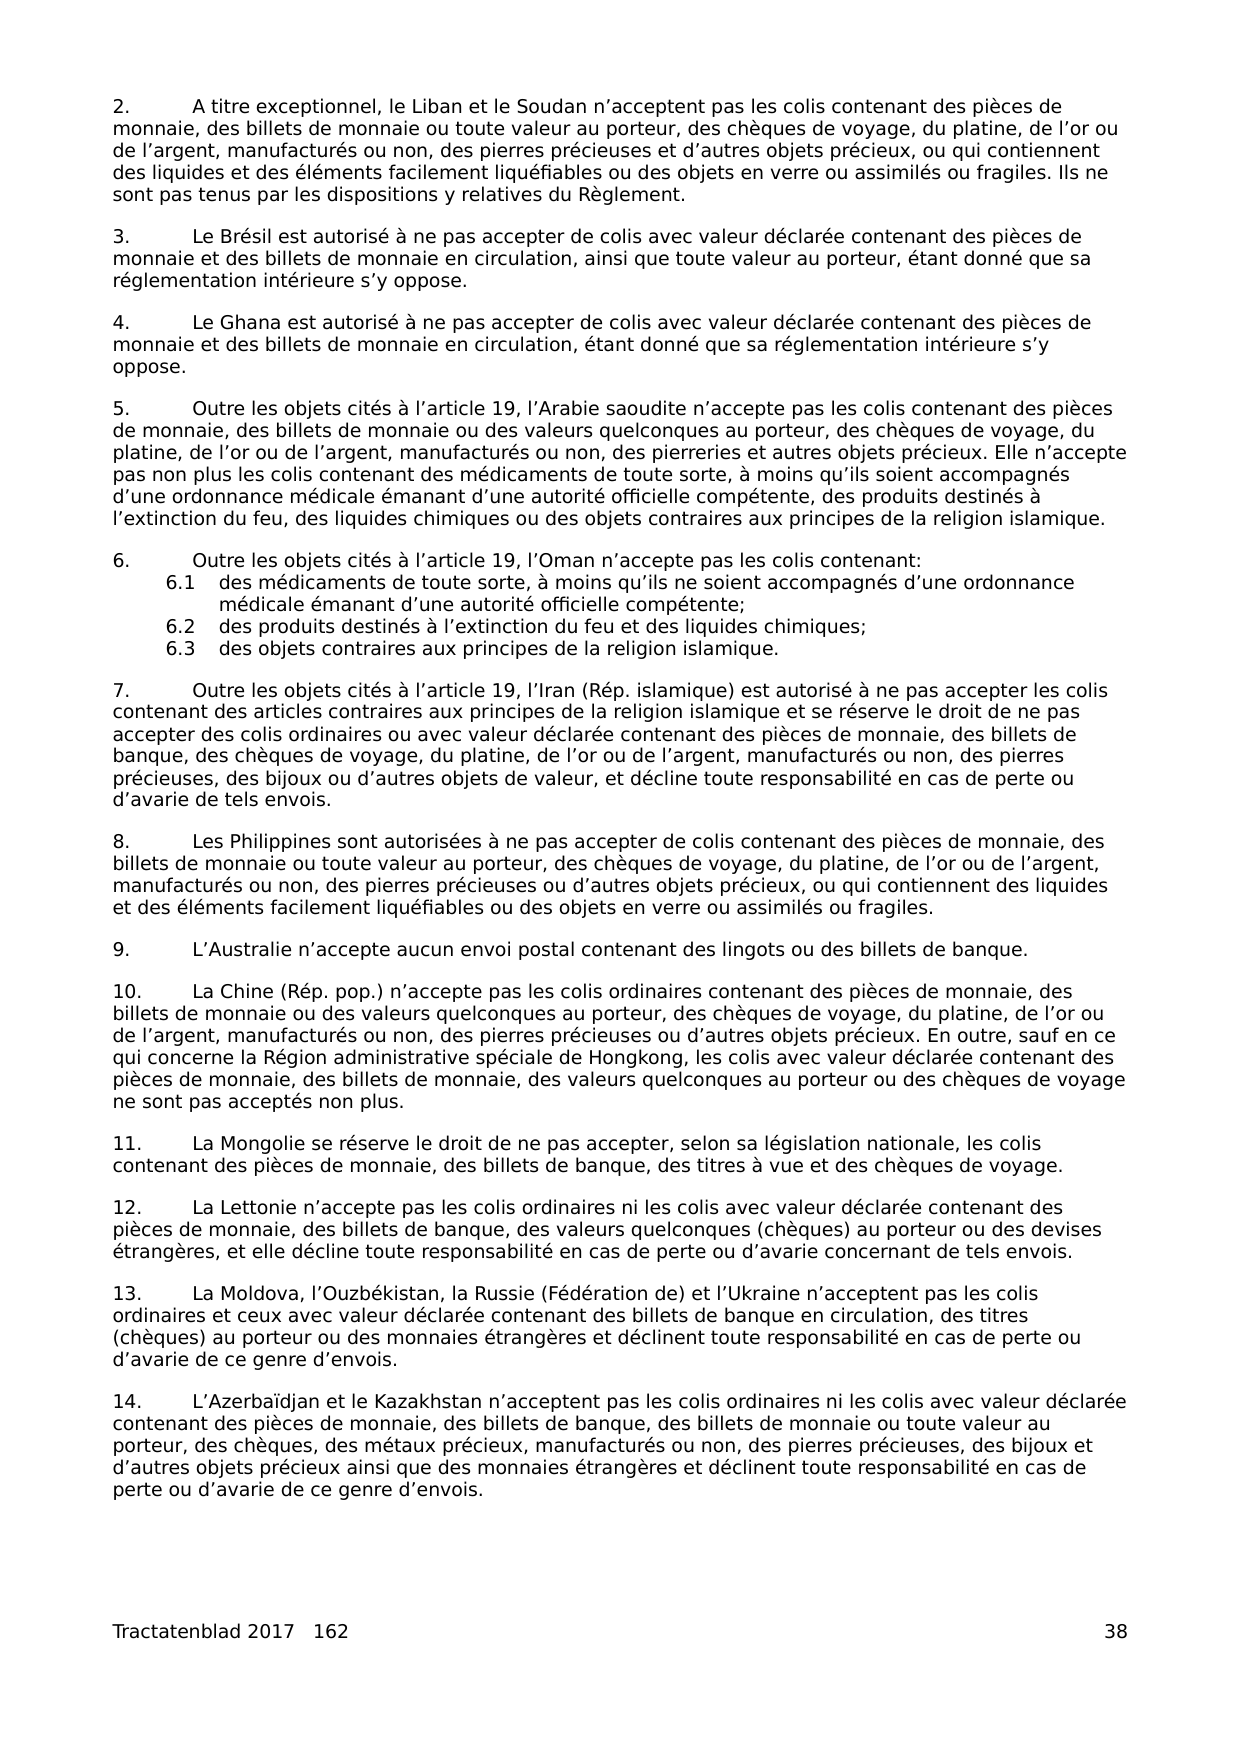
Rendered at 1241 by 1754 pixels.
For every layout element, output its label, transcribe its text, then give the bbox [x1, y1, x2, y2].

text 5. Outre les objets cités à l’article 19, l’Arabie saoudite n’accepte pas les colis contenant des pièces de monnaie, des billets de monnaie ou des valeurs quelconques au porteur, des chèques de voyage, du platine, de l’or ou de l’argent, manufacturés ou non, des pierreries et autres objets précieux. Elle n’accepte pas non plus les colis contenant des médicaments de toute sorte, à moins qu’ils soient accompagnés d’une ordonnance médicale émanant d’une autorité officielle compétente, des produits destinés à l’extinction du feu, des liquides chimiques ou des objets contraires aux principes de la religion islamique. [112, 398, 1128, 529]
text 10. La Chine (Rép. pop.) n’accepte pas les colis ordinaires contenant des pièces de monnaie, des billets de monnaie ou des valeurs quelconques au porteur, des chèques de voyage, du platine, de l’or ou de l’argent, manufacturés ou non, des pierres précieuses ou d’autres objets précieux. En outre, sauf en ce qui concerne la Région administrative spéciale de Hongkong, les colis avec valeur déclarée contenant des pièces de monnaie, des billets de monnaie, des valeurs quelconques au porteur ou des chèques de voyage ne sont pas acceptés non plus. [112, 981, 1128, 1113]
text 11. La Mongolie se réserve le droit de ne pas accepter, selon sa législation nationale, les colis contenant des pièces de monnaie, des billets de banque, des titres à vue et des chèques de voyage. [112, 1133, 1128, 1177]
text 7. Outre les objets cités à l’article 19, l’Iran (Rép. islamique) est autorisé à ne pas accepter les colis contenant des articles contraires aux principes de la religion islamique et se réserve le droit de ne pas accepter des colis ordinaires ou avec valeur déclarée contenant des pièces de monnaie, des billets de banque, des chèques de voyage, du platine, de l’or ou de l’argent, manufacturés ou non, des pierres précieuses, des bijoux ou d’autres objets de valeur, et décline toute responsabilité en cas de perte ou d’avarie de tels envois. [112, 679, 1128, 811]
text 14. L’Azerbaïdjan et le Kazakhstan n’acceptent pas les colis ordinaires ni les colis avec valeur déclarée contenant des pièces de monnaie, des billets de banque, des billets de monnaie ou toute valeur au porteur, des chèques, des métaux précieux, manufacturés ou non, des pierres précieuses, des bijoux et d’autres objets précieux ainsi que des monnaies étrangères et déclinent toute responsabilité en cas de perte ou d’avarie de ce genre d’envois. [112, 1391, 1128, 1501]
text 2. A titre exceptionnel, le Liban et le Soudan n’acceptent pas les colis contenant des pièces de monnaie, des billets de monnaie ou toute valeur au porteur, des chèques de voyage, du platine, de l’or ou de l’argent, manufacturés ou non, des pierres précieuses et d’autres objets précieux, ou qui contiennent des liquides et des éléments facilement liquéfiables ou des objets en verre ou assimilés ou fragiles. Ils ne sont pas tenus par les dispositions y relatives du Règlement. [112, 96, 1128, 206]
text 6.3 des objets contraires aux principes de la religion islamique. [165, 637, 1128, 659]
text 13. La Moldova, l’Ouzbékistan, la Russie (Fédération de) et l’Ukraine n’acceptent pas les colis ordinaires et ceux avec valeur déclarée contenant des billets de banque en circulation, des titres (chèques) au porteur ou des monnaies étrangères et déclinent toute responsabilité en cas de perte ou d’avarie de ce genre d’envois. [112, 1283, 1128, 1371]
text 9. L’Australie n’accepte aucun envoi postal contenant des lingots ou des billets de banque. [112, 939, 1128, 961]
text 4. Le Ghana est autorisé à ne pas accepter de colis avec valeur déclarée contenant des pièces de monnaie et des billets de monnaie en circulation, étant donné que sa réglementation intérieure s’y oppose. [112, 312, 1128, 378]
text 12. La Lettonie n’accepte pas les colis ordinaires ni les colis avec valeur déclarée contenant des pièces de monnaie, des billets de banque, des valeurs quelconques (chèques) au porteur ou des devises étrangères, et elle décline toute responsabilité en cas de perte ou d’avarie concernant de tels envois. [112, 1197, 1128, 1263]
text 3. Le Brésil est autorisé à ne pas accepter de colis avec valeur déclarée contenant des pièces de monnaie et des billets de monnaie en circulation, ainsi que toute valeur au porteur, étant donné que sa réglementation intérieure s’y oppose. [112, 226, 1128, 292]
text 6.2 des produits destinés à l’extinction du feu et des liquides chimiques; [165, 616, 1128, 637]
text 6.1 des médicaments de toute sorte, à moins qu’ils ne soient accompagnés d’une ordonnance médicale émanant d’une autorité officielle compétente; [165, 572, 1128, 616]
text 6. Outre les objets cités à l’article 19, l’Oman n’accepte pas les colis contenant: [112, 549, 1128, 572]
text 8. Les Philippines sont autorisées à ne pas accepter de colis contenant des pièces de monnaie, des billets de monnaie ou toute valeur au porteur, des chèques de voyage, du platine, de l’or ou de l’argent, manufacturés ou non, des pierres précieuses ou d’autres objets précieux, ou qui contiennent des liquides et des éléments facilement liquéfiables ou des objets en verre ou assimilés ou fragiles. [112, 831, 1128, 919]
